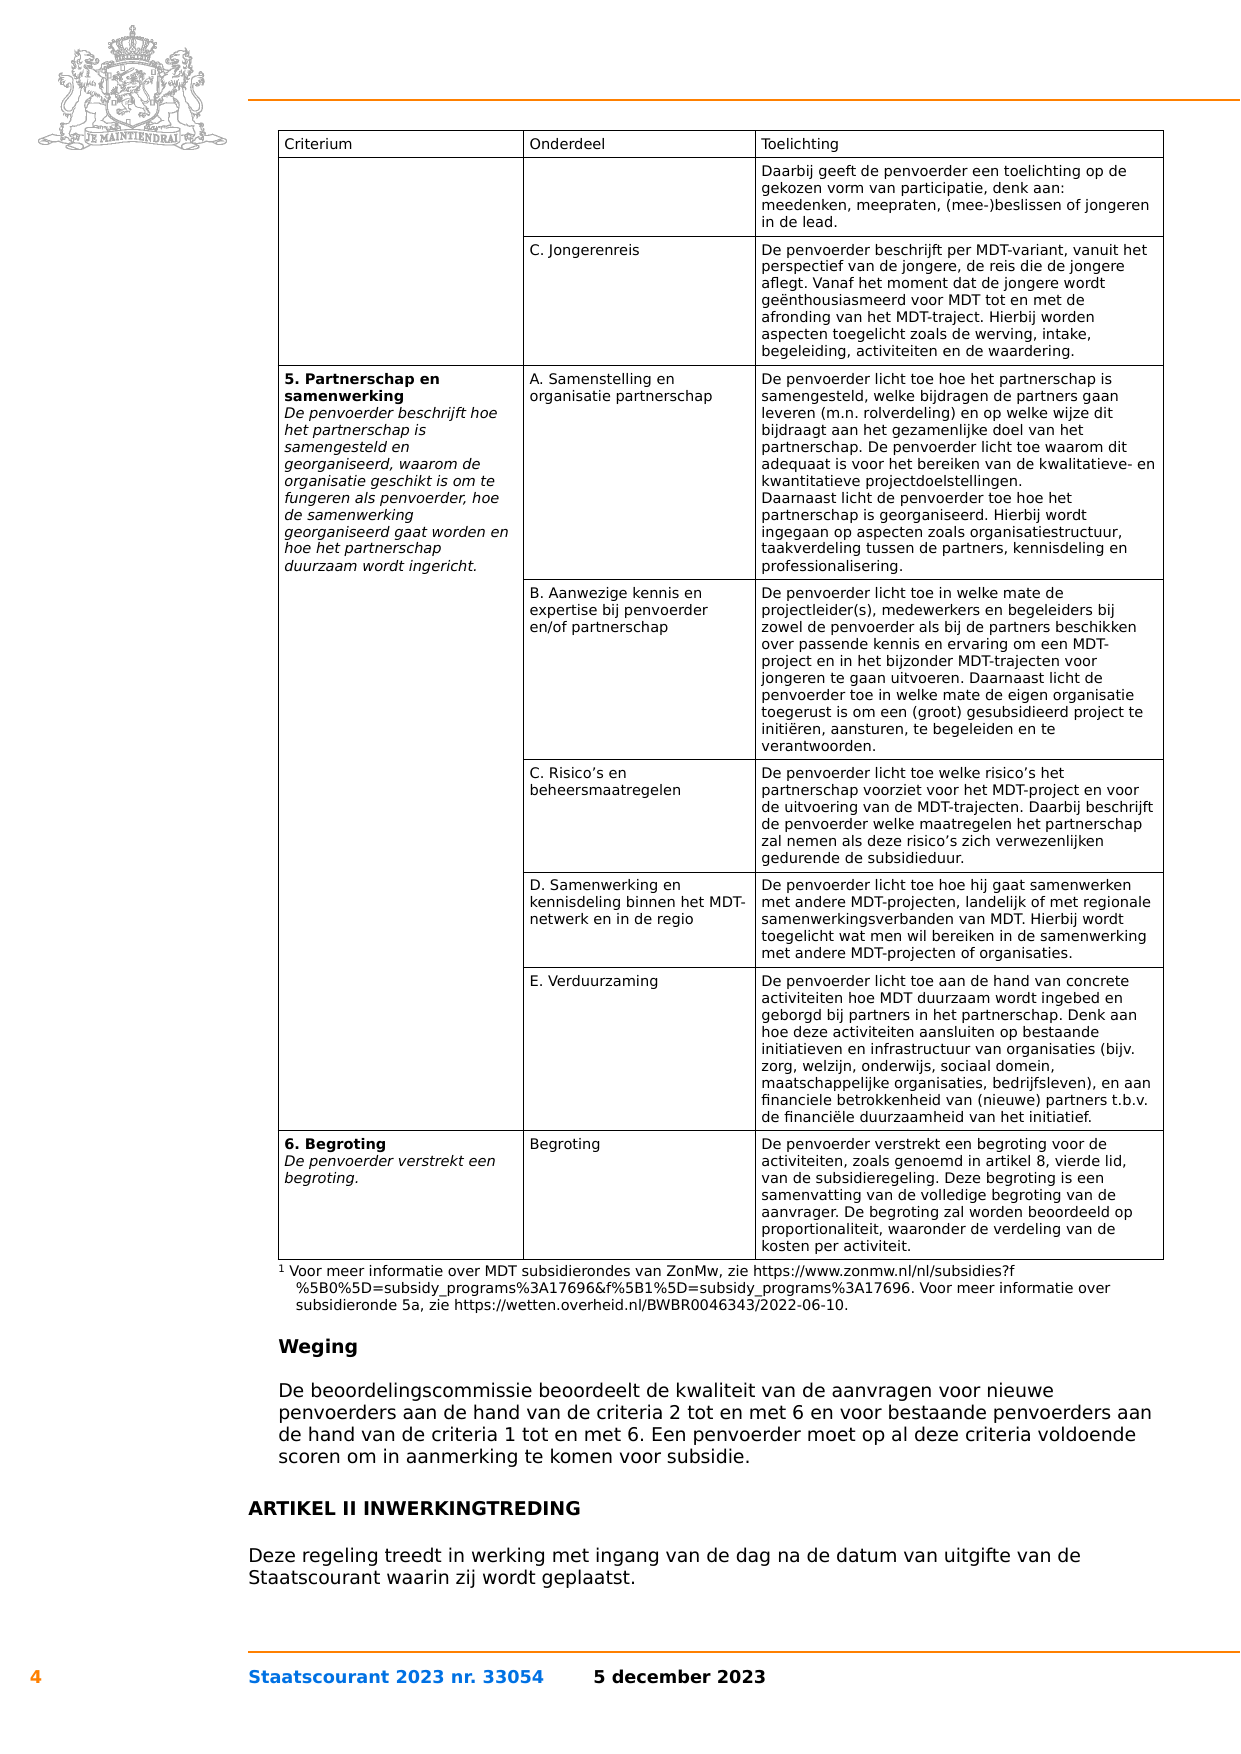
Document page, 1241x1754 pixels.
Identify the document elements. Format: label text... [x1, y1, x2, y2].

table_header Criterium [279, 131, 523, 157]
table_cell De penvoerder licht toe aan de hand van concrete activiteiten hoe MDT duurzaam wordt ingebed en geborgd bij partners in het partnerschap. Denk aan hoe deze activiteiten aansluiten op bestaande initiatieven en infrastructuur van organisaties (bijv. zorg, welzijn, onderwijs, sociaal domein, maatschappelijke organisaties, bedrijfsleven), en aan financiele betrokkenheid van (nieuwe) partners t.b.v. de financiële duurzaamheid van het initiatief. [756, 968, 1163, 1130]
table_cell E. Verduurzaming [524, 968, 755, 1130]
table_cell C. Jongerenreis [524, 237, 755, 365]
table_cell 1 Voor meer informatie over MDT subsidierondes van ZonMw, zie https://www.zonmw.nl/nl/subsidies?f%5B0%5D=subsidy_programs%3A17696&f%5B1%5D=subsidy_programs%3A17696. Voor meer informatie over subsidieronde 5a, zie https://wetten.overheid.nl/BWBR0046343/2022-06-10. [278, 1260, 1163, 1314]
text De beoordelingscommissie beoordeelt de kwaliteit van de aanvragen voor nieuwe penvoerders aan de hand van de criteria 2 tot en met 6 en voor bestaande penvoerders aan de hand van de criteria 1 tot en met 6. Een penvoerder moet op al deze criteria voldoende scoren om in aanmerking te komen voor subsidie. [278, 1380, 1163, 1468]
table_cell 6. Begroting De penvoerder verstrekt een begroting. [279, 1131, 523, 1259]
table_cell De penvoerder licht toe hoe hij gaat samenwerken met andere MDT-projecten, landelijk of met regionale samenwerkingsverbanden van MDT. Hierbij wordt toegelicht wat men wil bereiken in de samenwerking met andere MDT-projecten of organisaties. [756, 873, 1163, 967]
table_cell C. Risico’s en beheersmaatregelen [524, 760, 755, 872]
table_cell B. Aanwezige kennis en expertise bij penvoerder en/of partnerschap [524, 580, 755, 759]
table_cell D. Samenwerking en kennisdeling binnen het MDT-netwerk en in de regio [524, 873, 755, 967]
table_header Toelichting [756, 131, 1163, 157]
table_cell 5. Partnerschap en samenwerking De penvoerder beschrijft hoe het partnerschap is samengesteld en georganiseerd, waarom de organisatie geschikt is om te fungeren als penvoerder, hoe de samenwerking georganiseerd gaat worden en hoe het partnerschap duurzaam wordt ingericht. [279, 366, 523, 1130]
table_cell De penvoerder licht toe hoe het partnerschap is samengesteld, welke bijdragen de partners gaan leveren (m.n. rolverdeling) en op welke wijze dit bijdraagt aan het gezamenlijke doel van het partnerschap. De penvoerder licht toe waarom dit adequaat is voor het bereiken van de kwalitatieve- en kwantitatieve projectdoelstellingen. Daarnaast licht de penvoerder toe hoe het partnerschap is georganiseerd. Hierbij wordt ingegaan op aspecten zoals organisatiestructuur, taakverdeling tussen de partners, kennisdeling en professionalisering. [756, 366, 1163, 579]
text Deze regeling treedt in werking met ingang van de dag na de datum van uitgifte van de Staatscourant waarin zij wordt geplaatst. [248, 1544, 1163, 1588]
table_cell Daarbij geeft de penvoerder een toelichting op de gekozen vorm van participatie, denk aan: meedenken, meepraten, (mee-)beslissen of jongeren in de lead. [756, 158, 1163, 236]
subtitle ARTIKEL II INWERKINGTREDING [248, 1498, 1163, 1519]
table_cell De penvoerder licht toe in welke mate de projectleider(s), medewerkers en begeleiders bij zowel de penvoerder als bij de partners beschikken over passende kennis en ervaring om een MDT-project en in het bijzonder MDT-trajecten voor jongeren te gaan uitvoeren. Daarnaast licht de penvoerder toe in welke mate de eigen organisatie toegerust is om een (groot) gesubsidieerd project te initiëren, aansturen, te begeleiden en te verantwoorden. [756, 580, 1163, 759]
table_cell De penvoerder licht toe welke risico’s het partnerschap voorziet voor het MDT-project en voor de uitvoering van de MDT-trajecten. Daarbij beschrijft de penvoerder welke maatregelen het partnerschap zal nemen als deze risico’s zich verwezenlijken gedurende de subsidieduur. [756, 760, 1163, 872]
table_cell De penvoerder verstrekt een begroting voor de activiteiten, zoals genoemd in artikel 8, vierde lid, van de subsidieregeling. Deze begroting is een samenvatting van de volledige begroting van de aanvrager. De begroting zal worden beoordeeld op proportionaliteit, waaronder de verdeling van de kosten per activiteit. [756, 1131, 1163, 1259]
table_cell Begroting [524, 1131, 755, 1259]
table_cell A. Samenstelling en organisatie partnerschap [524, 366, 755, 579]
table_cell De penvoerder beschrijft per MDT-variant, vanuit het perspectief van de jongere, de reis die de jongere aflegt. Vanaf het moment dat de jongere wordt geënthousiasmeerd voor MDT tot en met de afronding van het MDT-traject. Hierbij worden aspecten toegelicht zoals de werving, intake, begeleiding, activiteiten en de waardering. [756, 237, 1163, 365]
picture [38, 25, 227, 150]
table_cell [279, 158, 523, 365]
table_cell [524, 158, 755, 236]
table_header Onderdeel [524, 131, 755, 157]
subtitle Weging [278, 1336, 1163, 1358]
